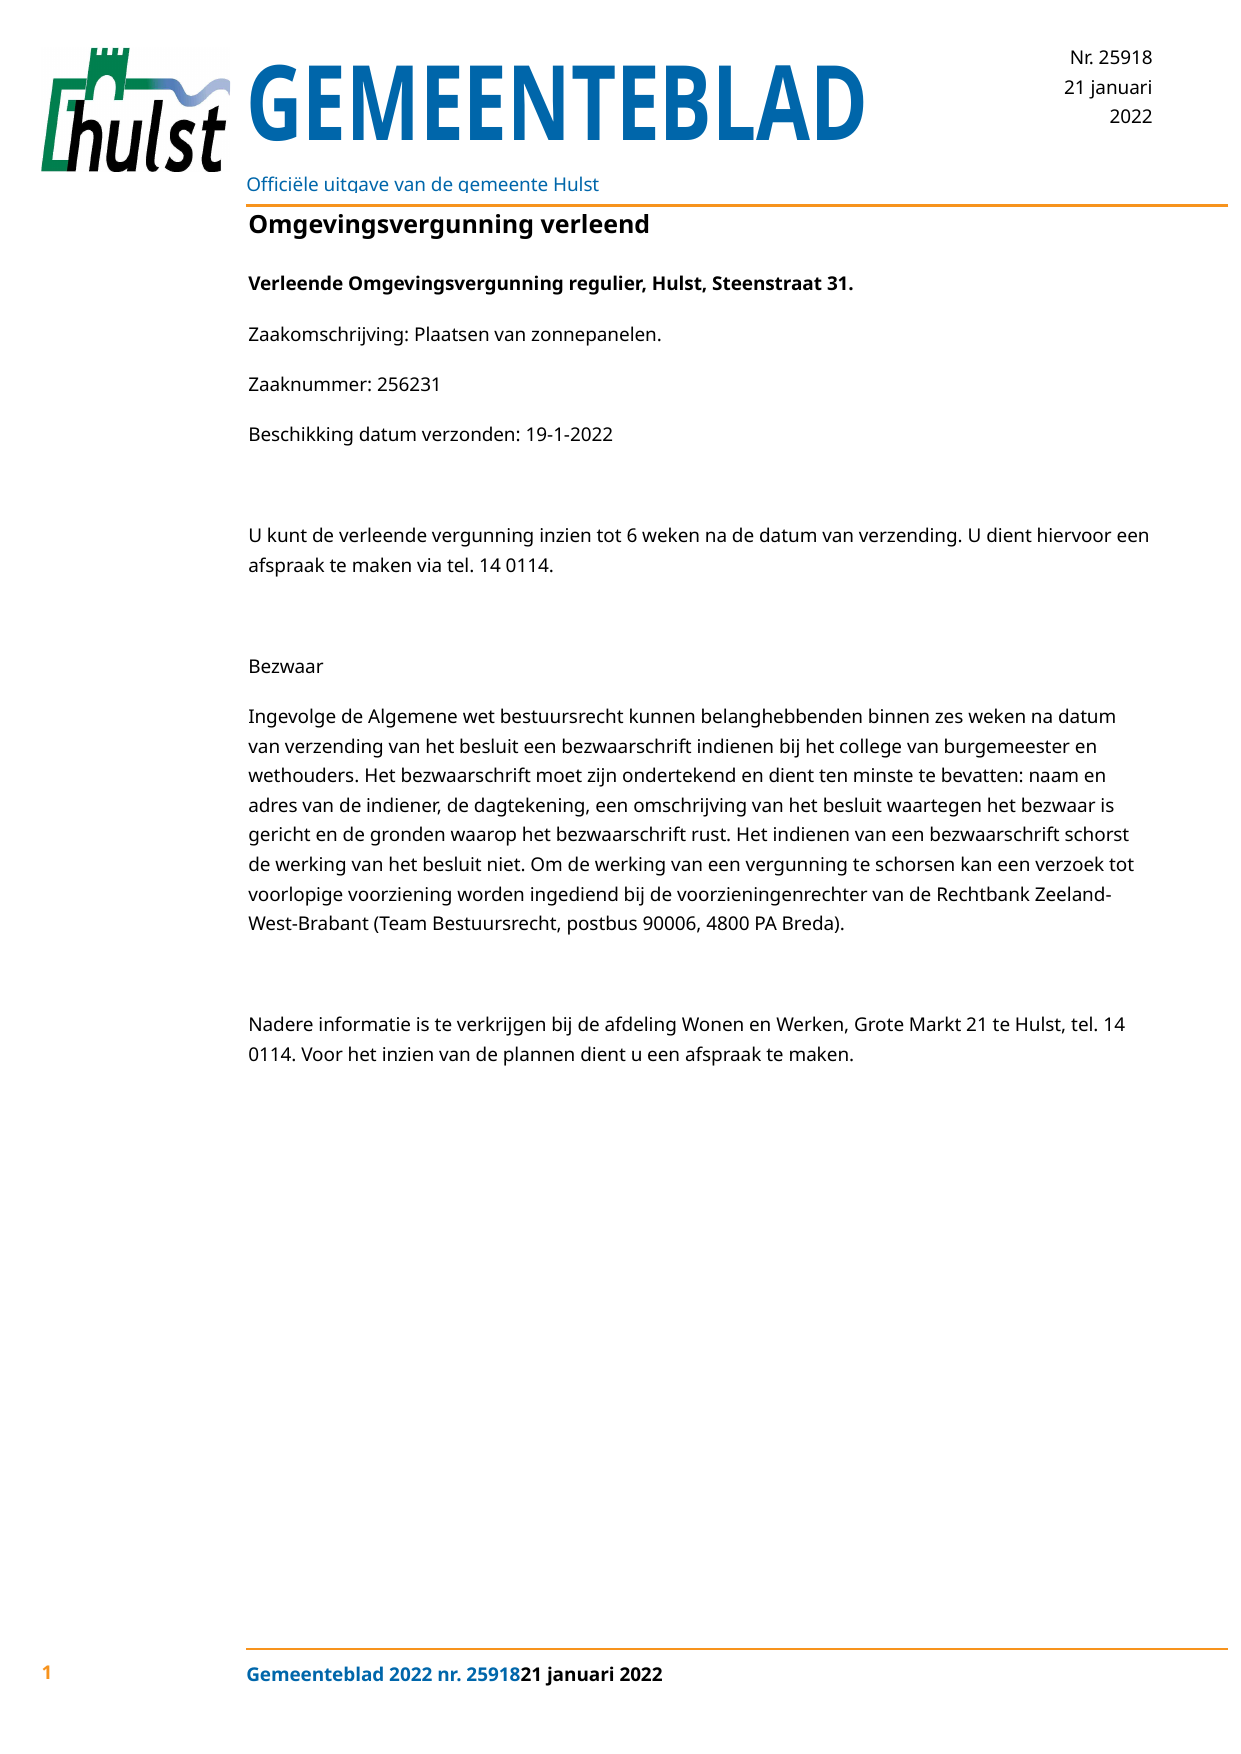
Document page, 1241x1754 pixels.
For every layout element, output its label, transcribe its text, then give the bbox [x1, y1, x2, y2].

text Zaakomschrijving: Plaatsen van zonnepanelen. [248, 321, 1152, 346]
text Verleende Omgevingsvergunning regulier, Hulst, Steenstraat 31. [248, 270, 1152, 296]
picture [41, 47, 231, 172]
text Nadere informatie is te verkrijgen bij de afdeling Wonen en Werken, Grote Markt 21 te Hulst, tel. 14 0114. Voor het inzien van de plannen dient u een afspraak te maken. [248, 1011, 1152, 1066]
text Omgevingsvergunning verleend [248, 207, 1152, 241]
text Zaaknummer: 256231 [248, 371, 1152, 397]
text Ingevolge de Algemene wet bestuursrecht kunnen belanghebbenden binnen zes weken na datum van verzending van het besluit een bezwaarschrift indienen bij het college van burgemeester en wethouders. Het bezwaarschrift moet zijn ondertekend en dient ten minste te bevatten: naam en adres van de indiener, de dagtekening, een omschrijving van het besluit waartegen het bezwaar is gericht en de gronden waarop het bezwaarschrift rust. Het indienen van een bezwaarschrift schorst de werking van het besluit niet. Om de werking van een vergunning te schorsen kan een verzoek tot voorlopige voorziening worden ingediend bij de voorzieningenrechter van de Rechtbank Zeeland-West-Brabant (Team Bestuursrecht, postbus 90006, 4800 PA Breda). [248, 703, 1152, 936]
text Beschikking datum verzonden: 19-1-2022 [248, 422, 1152, 447]
text Bezwaar [248, 653, 1152, 678]
text U kunt de verleende vergunning inzien tot 6 weken na de datum van verzending. U dient hiervoor een afspraak te maken via tel. 14 0114. [248, 522, 1152, 578]
